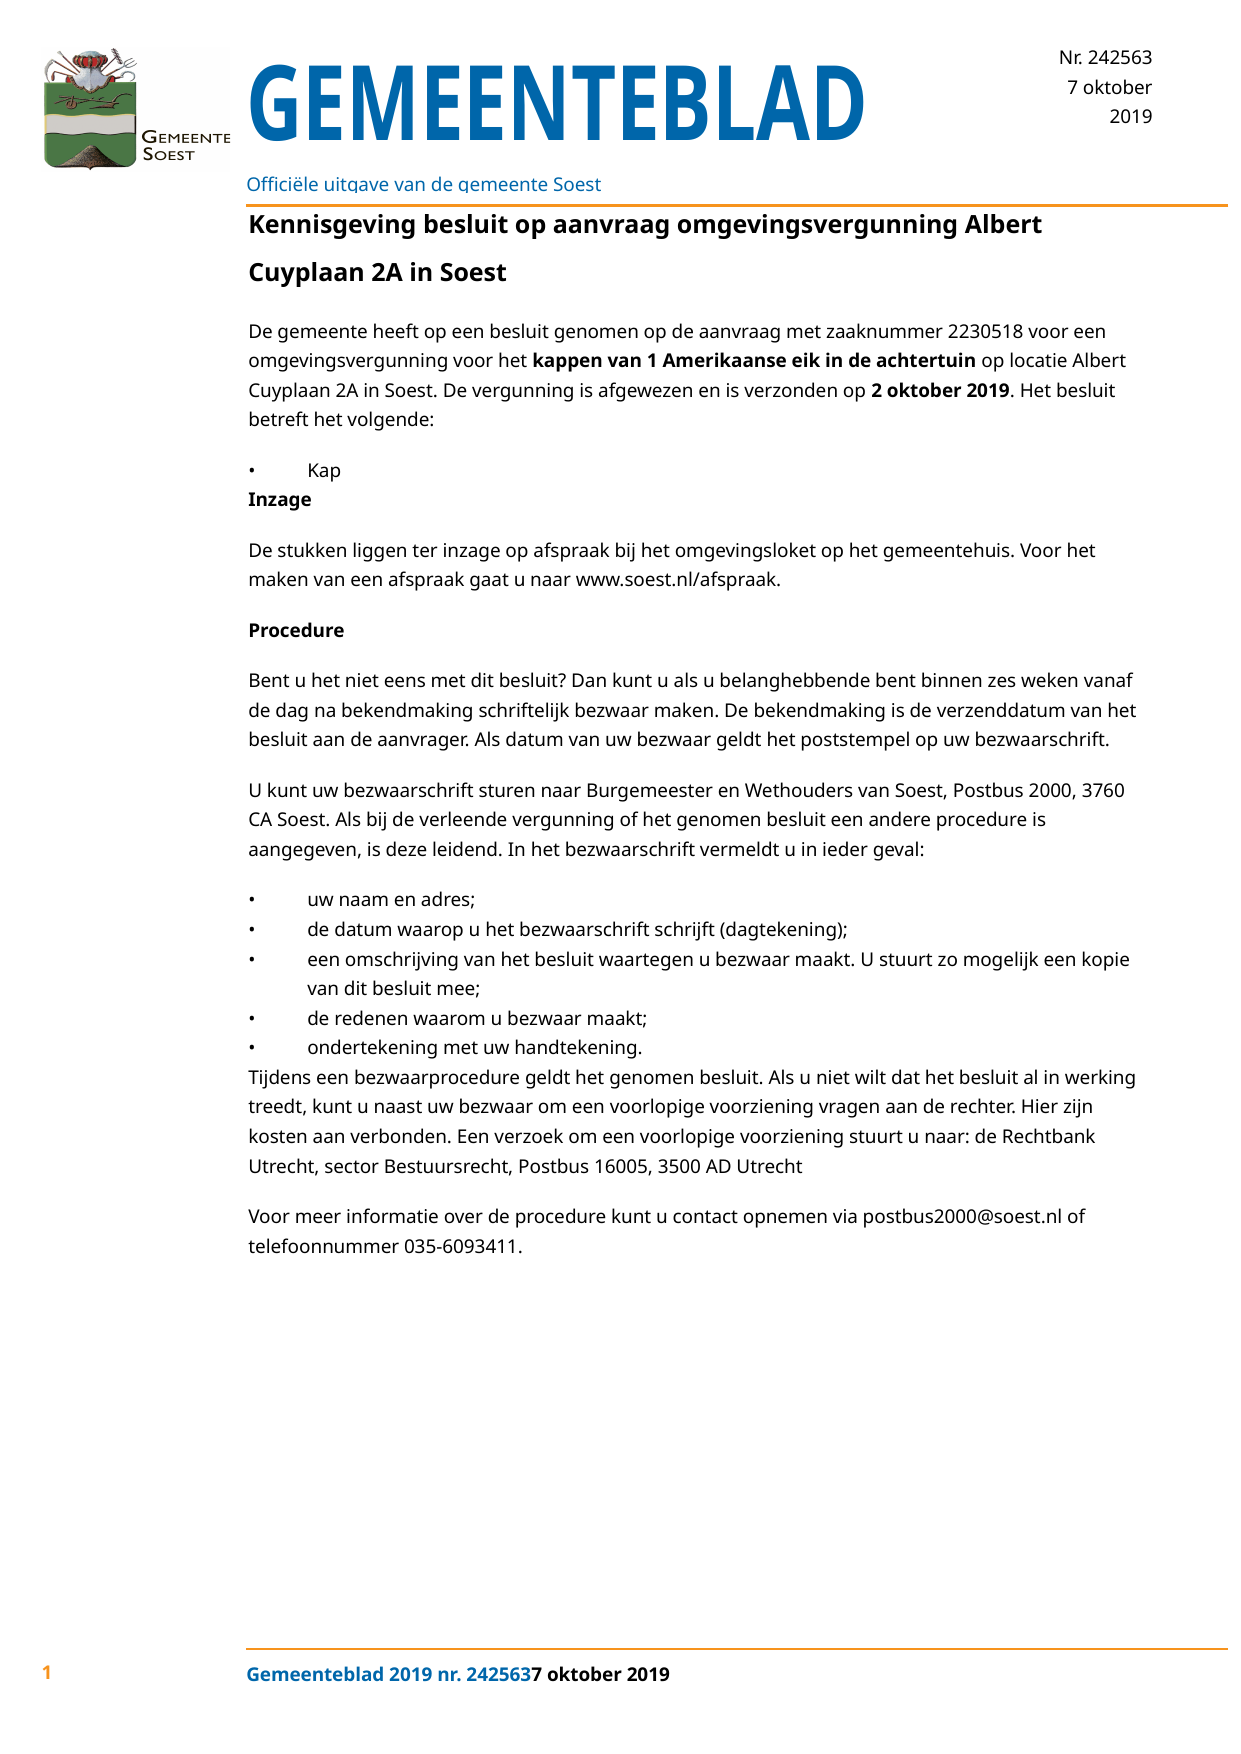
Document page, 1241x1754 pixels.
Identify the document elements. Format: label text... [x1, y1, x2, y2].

text Voor meer informatie over de procedure kunt u contact opnemen via postbus2000@soest.nl of telefoonnummer 035-6093411. [248, 1203, 1152, 1259]
text De gemeente heeft op een besluit genomen op de aanvraag met zaaknummer 2230518 voor een omgevingsvergunning voor het kappen van 1 Amerikaanse eik in de achtertuin op locatie Albert Cuyplaan 2A in Soest. De vergunning is afgewezen en is verzonden op 2 oktober 2019. Het besluit betreft het volgende: [248, 318, 1152, 432]
text Bent u het niet eens met dit besluit? Dan kunt u als u belanghebbende bent binnen zes weken vanaf de dag na bekendmaking schriftelijk bezwaar maken. De bekendmaking is de verzenddatum van het besluit aan de aanvrager. Als datum van uw bezwaar geldt het poststempel op uw bezwaarschrift. [248, 667, 1152, 752]
list de datum waarop u het bezwaarschrift schrijft (dagtekening); [248, 916, 1152, 942]
list Kap [248, 457, 1152, 483]
picture [41, 47, 231, 172]
text U kunt uw bezwaarschrift sturen naar Burgemeester en Wethouders van Soest, Postbus 2000, 3760 CA Soest. Als bij de verleende vergunning of het genomen besluit een andere procedure is aangegeven, is deze leidend. In het bezwaarschrift vermeldt u in ieder geval: [248, 777, 1152, 862]
text Procedure [248, 617, 1152, 643]
list ondertekening met uw handtekening. [248, 1034, 1152, 1060]
text Tijdens een bezwaarprocedure geldt het genomen besluit. Als u niet wilt dat het besluit al in werking treedt, kunt u naast uw bezwaar om een voorlopige voorziening vragen aan de rechter. Hier zijn kosten aan verbonden. Een verzoek om een voorlopige voorziening stuurt u naar: de Rechtbank Utrecht, sector Bestuursrecht, Postbus 16005, 3500 AD Utrecht [248, 1064, 1152, 1179]
text Kennisgeving besluit op aanvraag omgevingsvergunning Albert Cuyplaan 2A in Soest [248, 207, 1152, 288]
list de redenen waarom u bezwaar maakt; [248, 1005, 1152, 1031]
list uw naam en adres; [248, 887, 1152, 912]
text Inzage [248, 487, 1152, 512]
list een omschrijving van het besluit waartegen u bezwaar maakt. U stuurt zo mogelijk een kopie van dit besluit mee; [248, 946, 1152, 1001]
text De stukken liggen ter inzage op afspraak bij het omgevingsloket op het gemeentehuis. Voor het maken van een afspraak gaat u naar www.soest.nl/afspraak. [248, 537, 1152, 592]
